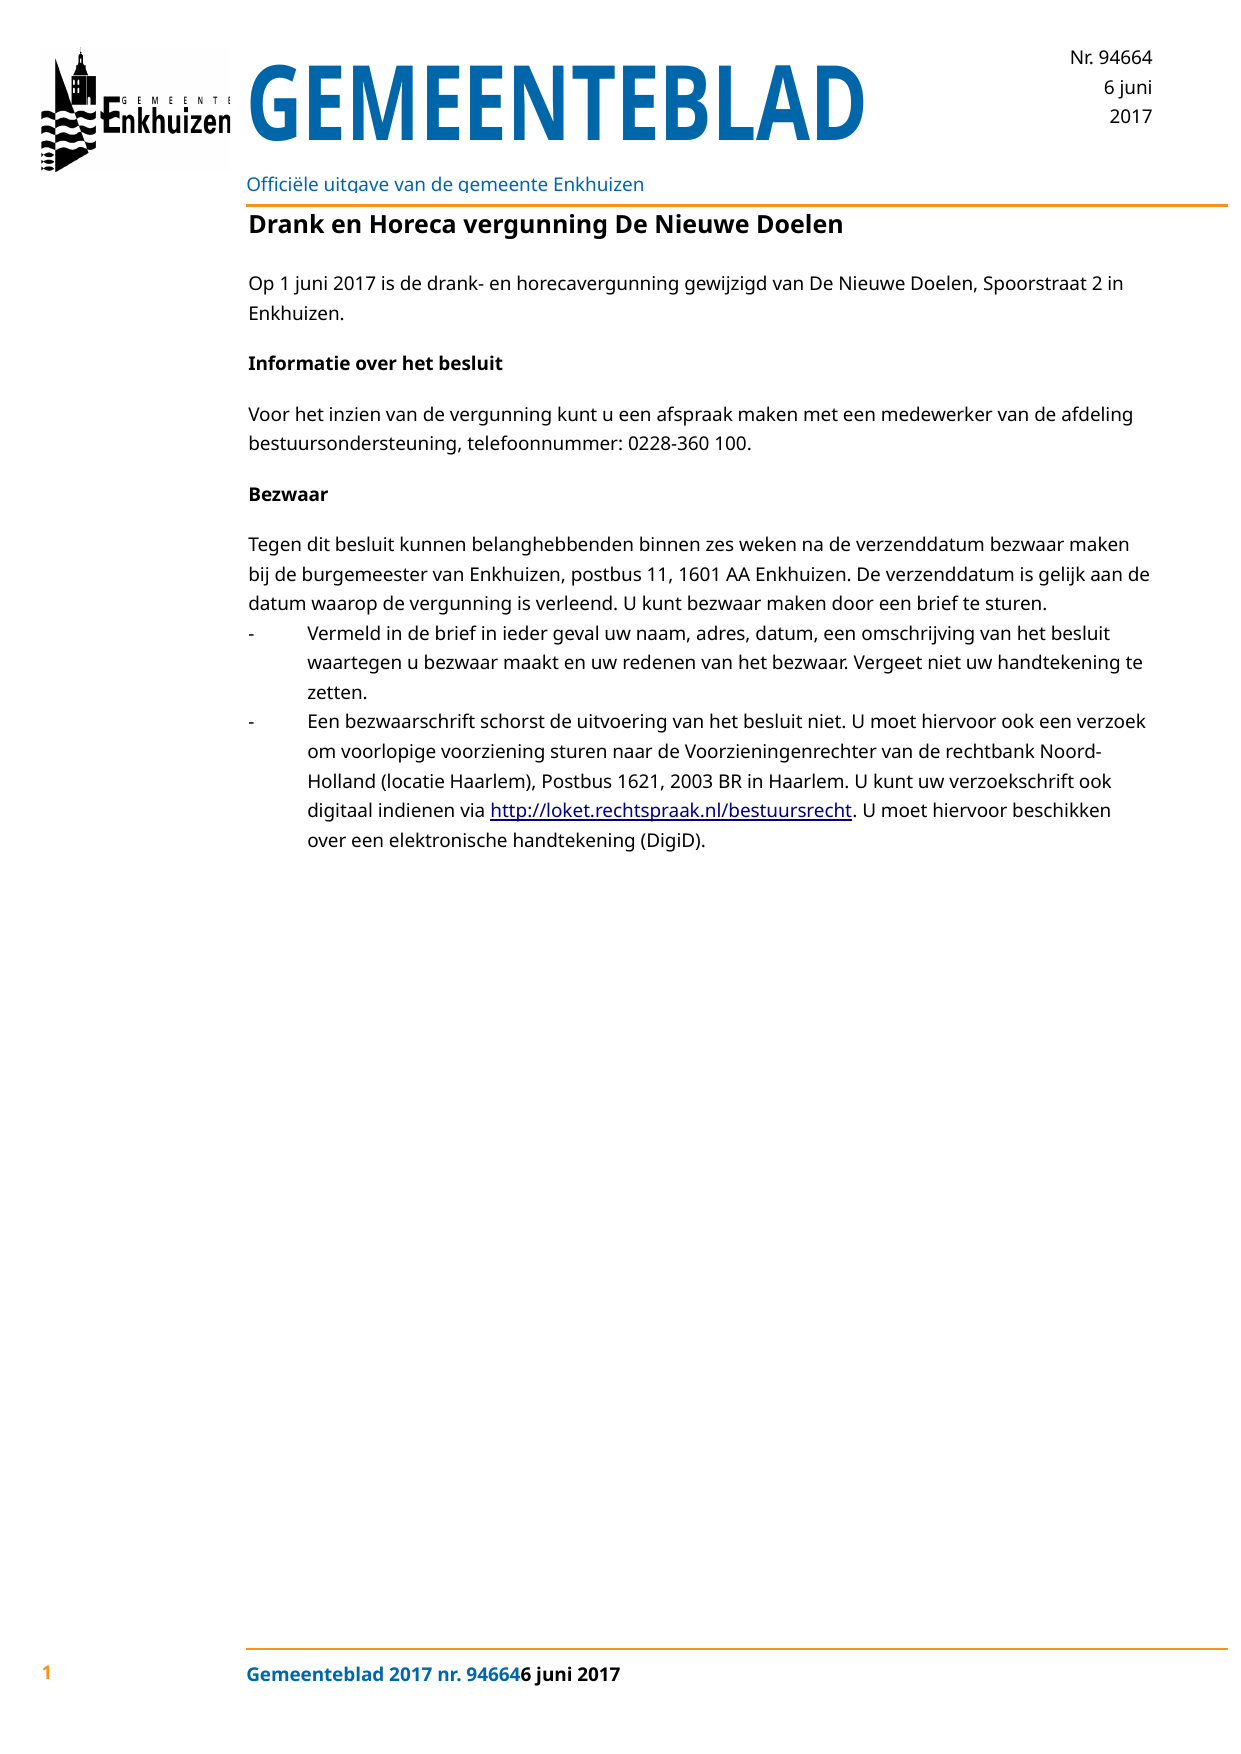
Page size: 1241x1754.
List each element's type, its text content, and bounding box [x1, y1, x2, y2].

text Informatie over het besluit [248, 350, 1152, 376]
text Bezwaar [248, 481, 1152, 506]
text Voor het inzien van de vergunning kunt u een afspraak maken met een medewerker van de afdeling bestuursondersteuning, telefoonnummer: 0228-360 100. [248, 401, 1152, 456]
text Tegen dit besluit kunnen belanghebbenden binnen zes weken na de verzenddatum bezwaar maken bij de burgemeester van Enkhuizen, postbus 11, 1601 AA Enkhuizen. De verzenddatum is gelijk aan de datum waarop de vergunning is verleend. U kunt bezwaar maken door een brief te sturen. [248, 531, 1152, 616]
list Vermeld in de brief in ieder geval uw naam, adres, datum, een omschrijving van het besluit waartegen u bezwaar maakt en uw redenen van het bezwaar. Vergeet niet uw handtekening te zetten. [248, 620, 1152, 705]
text Drank en Horeca vergunning De Nieuwe Doelen [248, 207, 1152, 241]
picture [41, 47, 231, 172]
text Op 1 juni 2017 is de drank- en horecavergunning gewijzigd van De Nieuwe Doelen, Spoorstraat 2 in Enkhuizen. [248, 270, 1152, 326]
list Een bezwaarschrift schorst de uitvoering van het besluit niet. U moet hiervoor ook een verzoek om voorlopige voorziening sturen naar de Voorzieningenrechter van de rechtbank Noord-Holland (locatie Haarlem), Postbus 1621, 2003 BR in Haarlem. U kunt uw verzoekschrift ook digitaal indienen via http://loket.rechtspraak.nl/bestuursrecht. U moet hiervoor beschikken over een elektronische handtekening (DigiD). [248, 709, 1152, 853]
